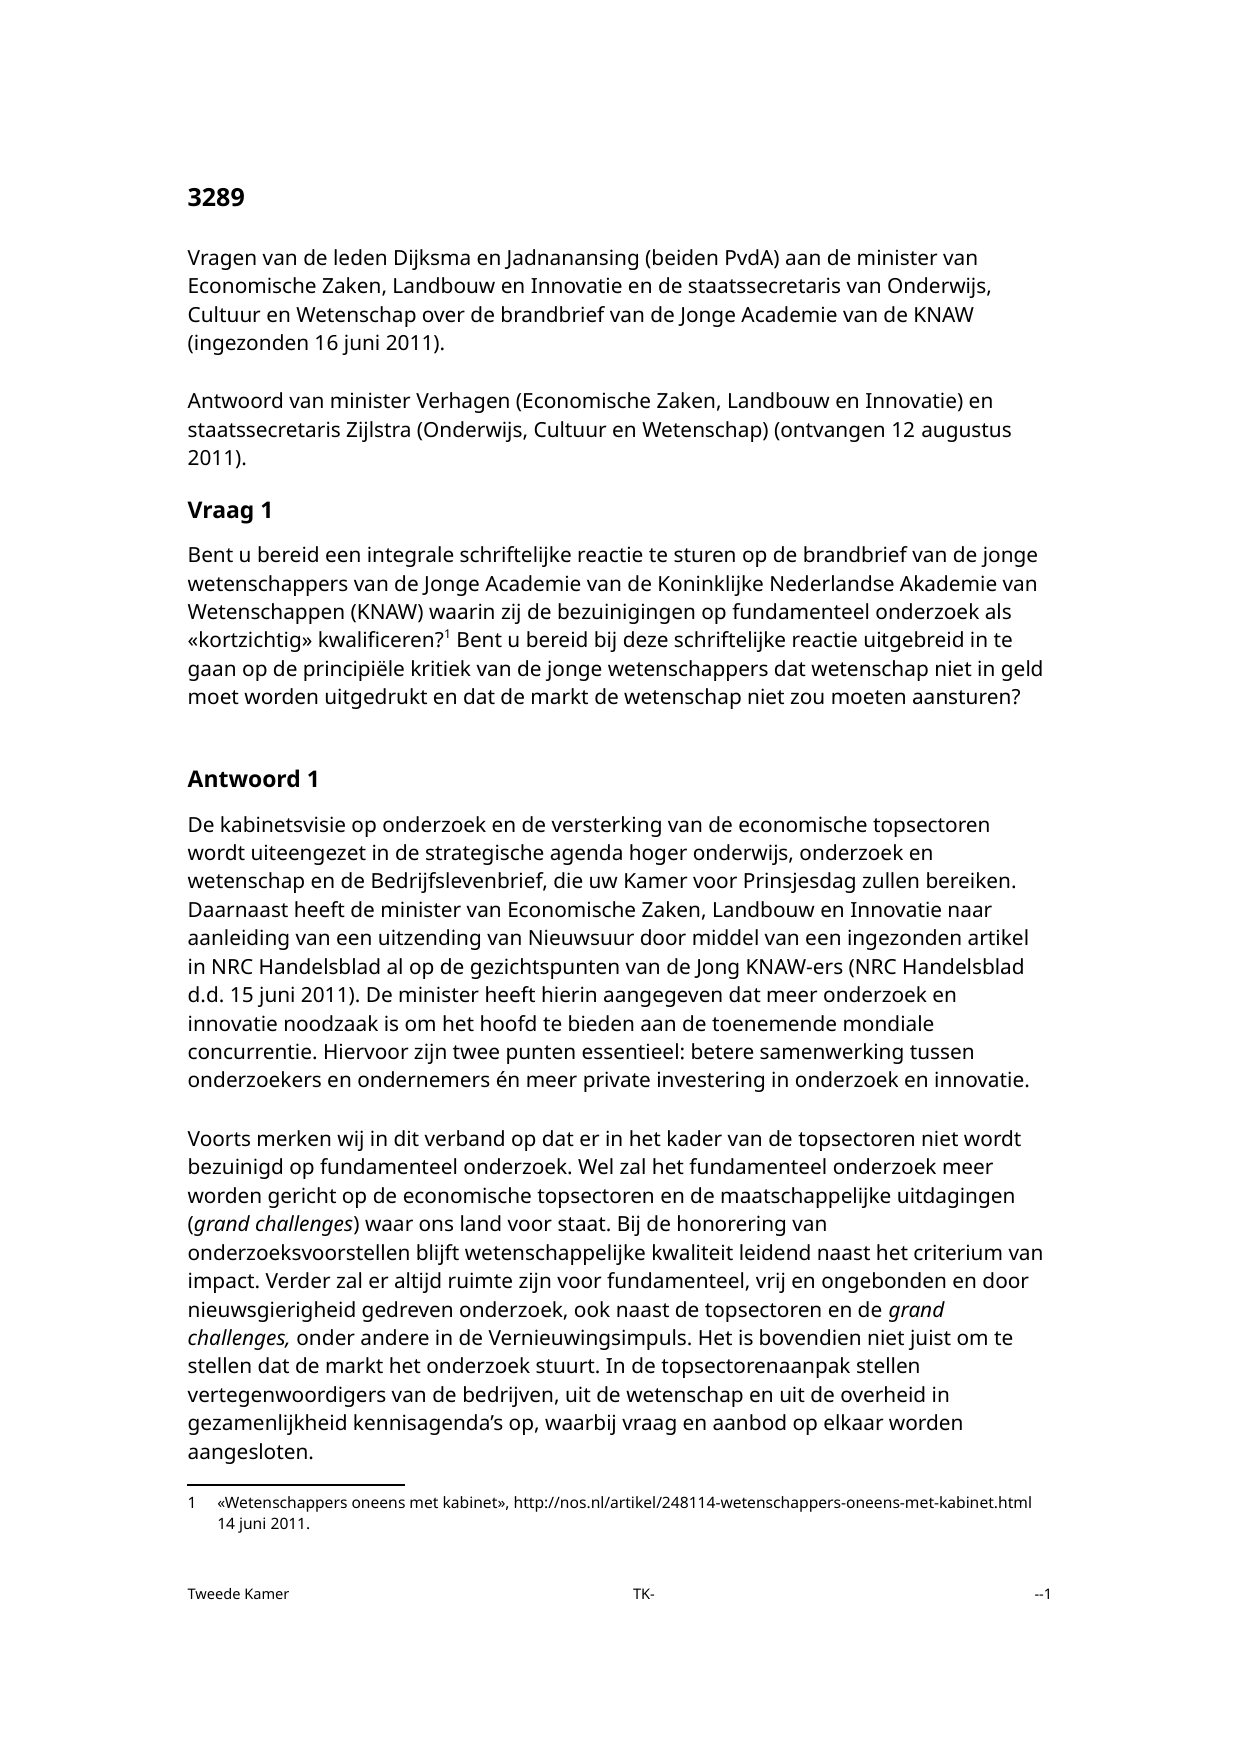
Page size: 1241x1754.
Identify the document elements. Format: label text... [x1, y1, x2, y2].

text 3289 [187, 179, 1053, 213]
text Bent u bereid een integrale schriftelijke reactie te sturen op de brandbrief van de jonge wetenschappers van de Jonge Academie van de Koninklijke Nederlandse Akademie van Wetenschappen (KNAW) waarin zij de bezuinigingen op fundamenteel onderzoek als «kortzichtig» kwalificeren? Bent u bereid bij deze schriftelijke reactie uitgebreid in te gaan op de principiële kritiek van de jonge wetenschappers dat wetenschap niet in geld moet worden uitgedrukt en dat de markt de wetenschap niet zou moeten aansturen? [187, 540, 1053, 711]
subtitle Antwoord 1 [187, 763, 1053, 795]
text Vragen van de leden Dijksma en Jadnanansing (beiden PvdA) aan de minister van Economische Zaken, Landbouw en Innovatie en de staatssecretaris van Onderwijs, Cultuur en Wetenschap over de brandbrief van de Jonge Academie van de KNAW (ingezonden 16 juni 2011). [187, 243, 1053, 357]
text Voorts merken wij in dit verband op dat er in het kader van de topsectoren niet wordt bezuinigd op fundamenteel onderzoek. Wel zal het fundamenteel onderzoek meer worden gericht op de economische topsectoren en de maatschappelijke uitdagingen (grand challenges) waar ons land voor staat. Bij de honorering van onderzoeksvoorstellen blijft wetenschappelijke kwaliteit leidend naast het criterium van impact. Verder zal er altijd ruimte zijn voor fundamenteel, vrij en ongebonden en door nieuwsgierigheid gedreven onderzoek, ook naast de topsectoren en de grand challenges, onder andere in de Vernieuwingsimpuls. Het is bovendien niet juist om te stellen dat de markt het onderzoek stuurt. In de topsectorenaanpak stellen vertegenwoordigers van de bedrijven, uit de wetenschap en uit de overheid in gezamenlijkheid kennisagenda’s op, waarbij vraag en aanbod op elkaar worden aangesloten. [187, 1124, 1053, 1465]
text Antwoord van minister Verhagen (Economische Zaken, Landbouw en Innovatie) en staatssecretaris Zijlstra (Onderwijs, Cultuur en Wetenschap) (ontvangen 12 augustus 2011). [187, 386, 1053, 472]
subtitle Vraag 1 [187, 494, 1053, 525]
text «Wetenschappers oneens met kabinet», http://nos.nl/artikel/248114-wetenschappers-oneens-met-kabinet.html 14 juni 2011. [187, 1477, 1053, 1534]
text De kabinetsvisie op onderzoek en de versterking van de economische topsectoren wordt uiteengezet in de strategische agenda hoger onderwijs, onderzoek en wetenschap en de Bedrijfslevenbrief, die uw Kamer voor Prinsjesdag zullen bereiken. Daarnaast heeft de minister van Economische Zaken, Landbouw en Innovatie naar aanleiding van een uitzending van Nieuwsuur door middel van een ingezonden artikel in NRC Handelsblad al op de gezichtspunten van de Jong KNAW-ers (NRC Handelsblad d.d. 15 juni 2011). De minister heeft hierin aangegeven dat meer onderzoek en innovatie noodzaak is om het hoofd te bieden aan de toenemende mondiale concurrentie. Hiervoor zijn twee punten essentieel: betere samenwerking tussen onderzoekers en ondernemers én meer private investering in onderzoek en innovatie. [187, 810, 1053, 1094]
